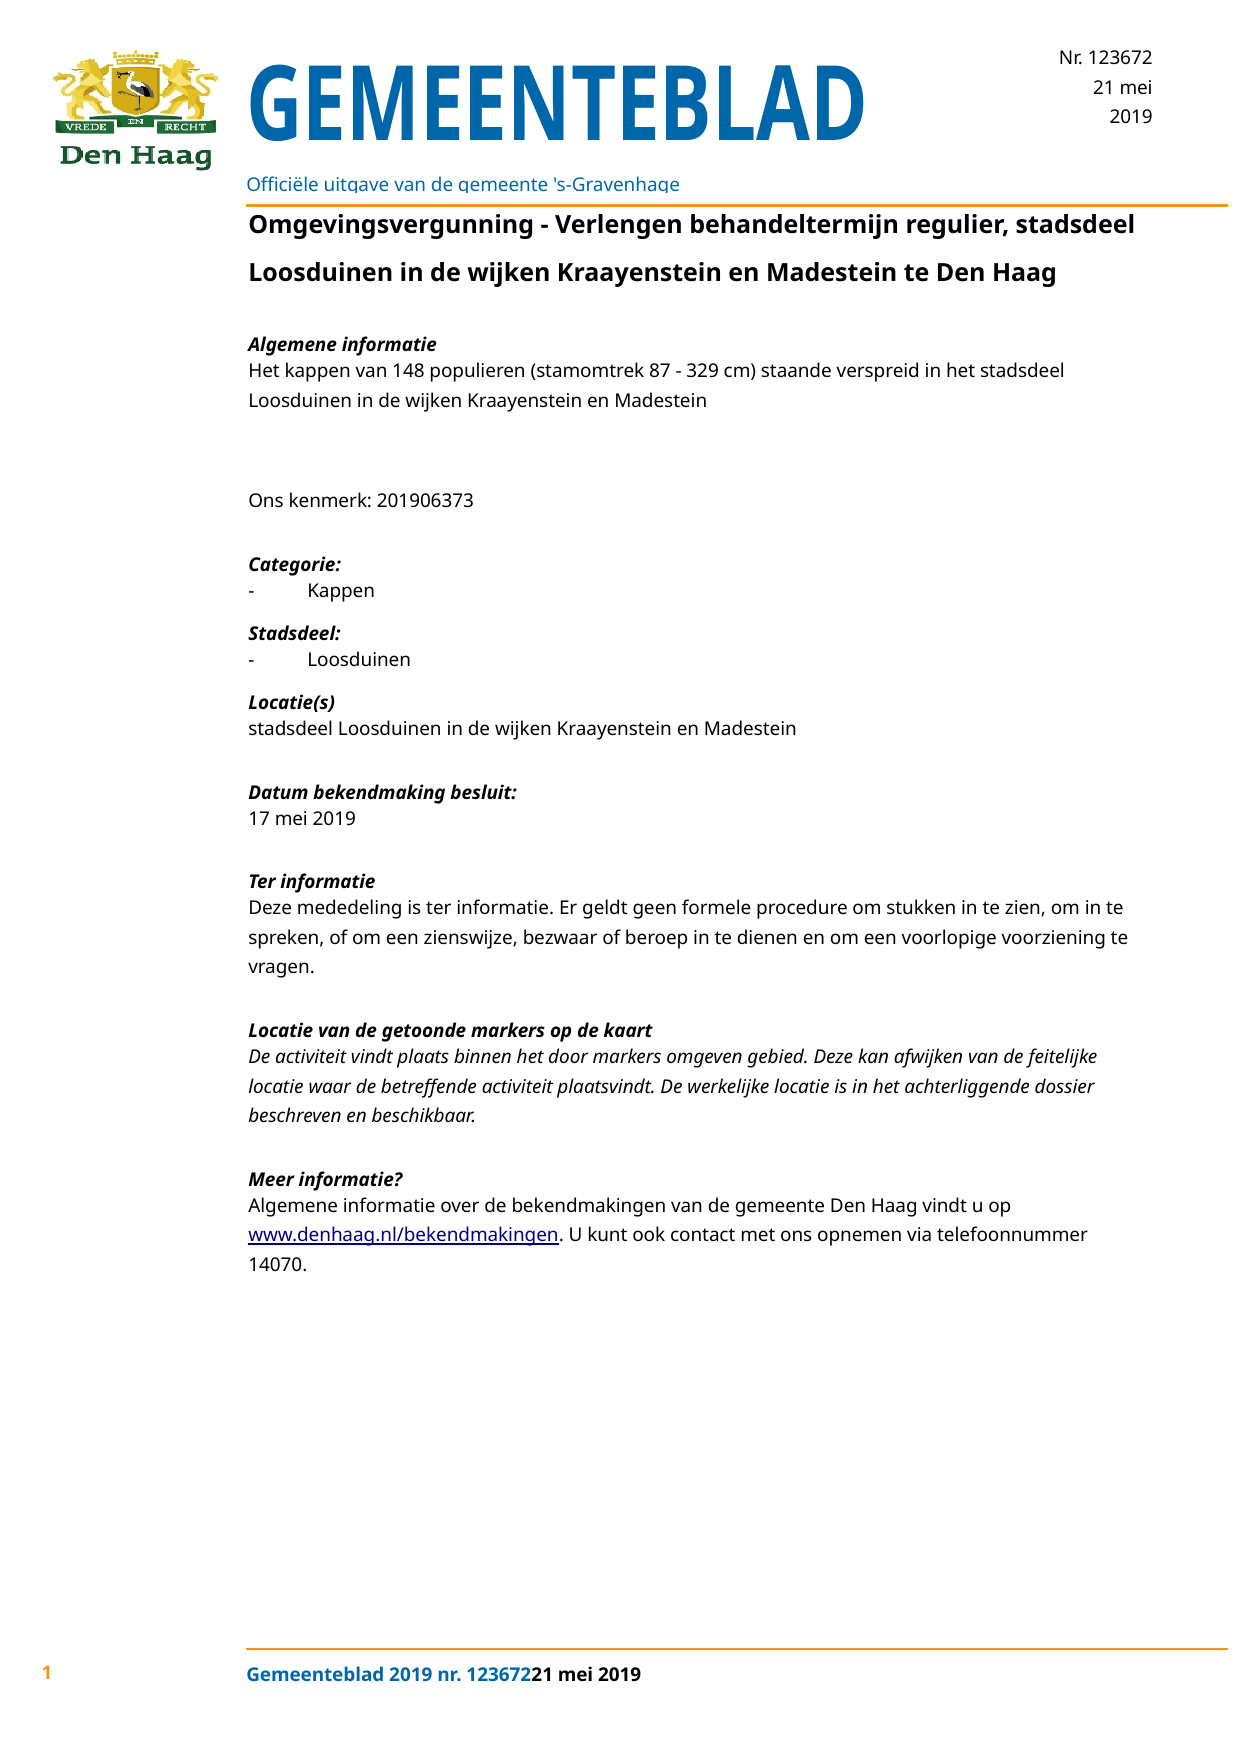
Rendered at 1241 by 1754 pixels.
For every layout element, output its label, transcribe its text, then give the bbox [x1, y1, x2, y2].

text Categorie: [248, 552, 1152, 577]
text Deze mededeling is ter informatie. Er geldt geen formele procedure om stukken in te zien, om in te spreken, of om een zienswijze, bezwaar of beroep in te dienen en om een voorlopige voorziening te vragen. [248, 894, 1152, 979]
text Het kappen van 148 populieren (stamomtrek 87 - 329 cm) staande verspreid in het stadsdeel Loosduinen in de wijken Kraayenstein en Madestein [248, 357, 1152, 412]
text Locatie van de getoonde markers op de kaart [248, 1017, 1152, 1043]
text De activiteit vindt plaats binnen het door markers omgeven gebied. Deze kan afwijken van de feitelijke locatie waar de betreffende activiteit plaatsvindt. De werkelijke locatie is in het achterliggende dossier beschreven en beschikbaar. [248, 1043, 1152, 1128]
picture [41, 47, 231, 172]
text stadsdeel Loosduinen in de wijken Kraayenstein en Madestein [248, 715, 1152, 741]
text Ons kenmerk: 201906373 [248, 488, 1152, 513]
text Datum bekendmaking besluit: [248, 779, 1152, 805]
text 17 mei 2019 [248, 805, 1152, 830]
text Locatie(s) [248, 689, 1152, 715]
text Algemene informatie over de bekendmakingen van de gemeente Den Haag vindt u op www.denhaag.nl/bekendmakingen. U kunt ook contact met ons opnemen via telefoonnummer 14070. [248, 1192, 1152, 1277]
list Kappen [248, 577, 1152, 603]
text Algemene informatie [248, 331, 1152, 357]
text Omgevingsvergunning - Verlengen behandeltermijn regulier, stadsdeel Loosduinen in de wijken Kraayenstein en Madestein te Den Haag [248, 207, 1152, 288]
text Stadsdeel: [248, 620, 1152, 646]
list Loosduinen [248, 646, 1152, 672]
text Ter informatie [248, 869, 1152, 894]
text Meer informatie? [248, 1166, 1152, 1192]
